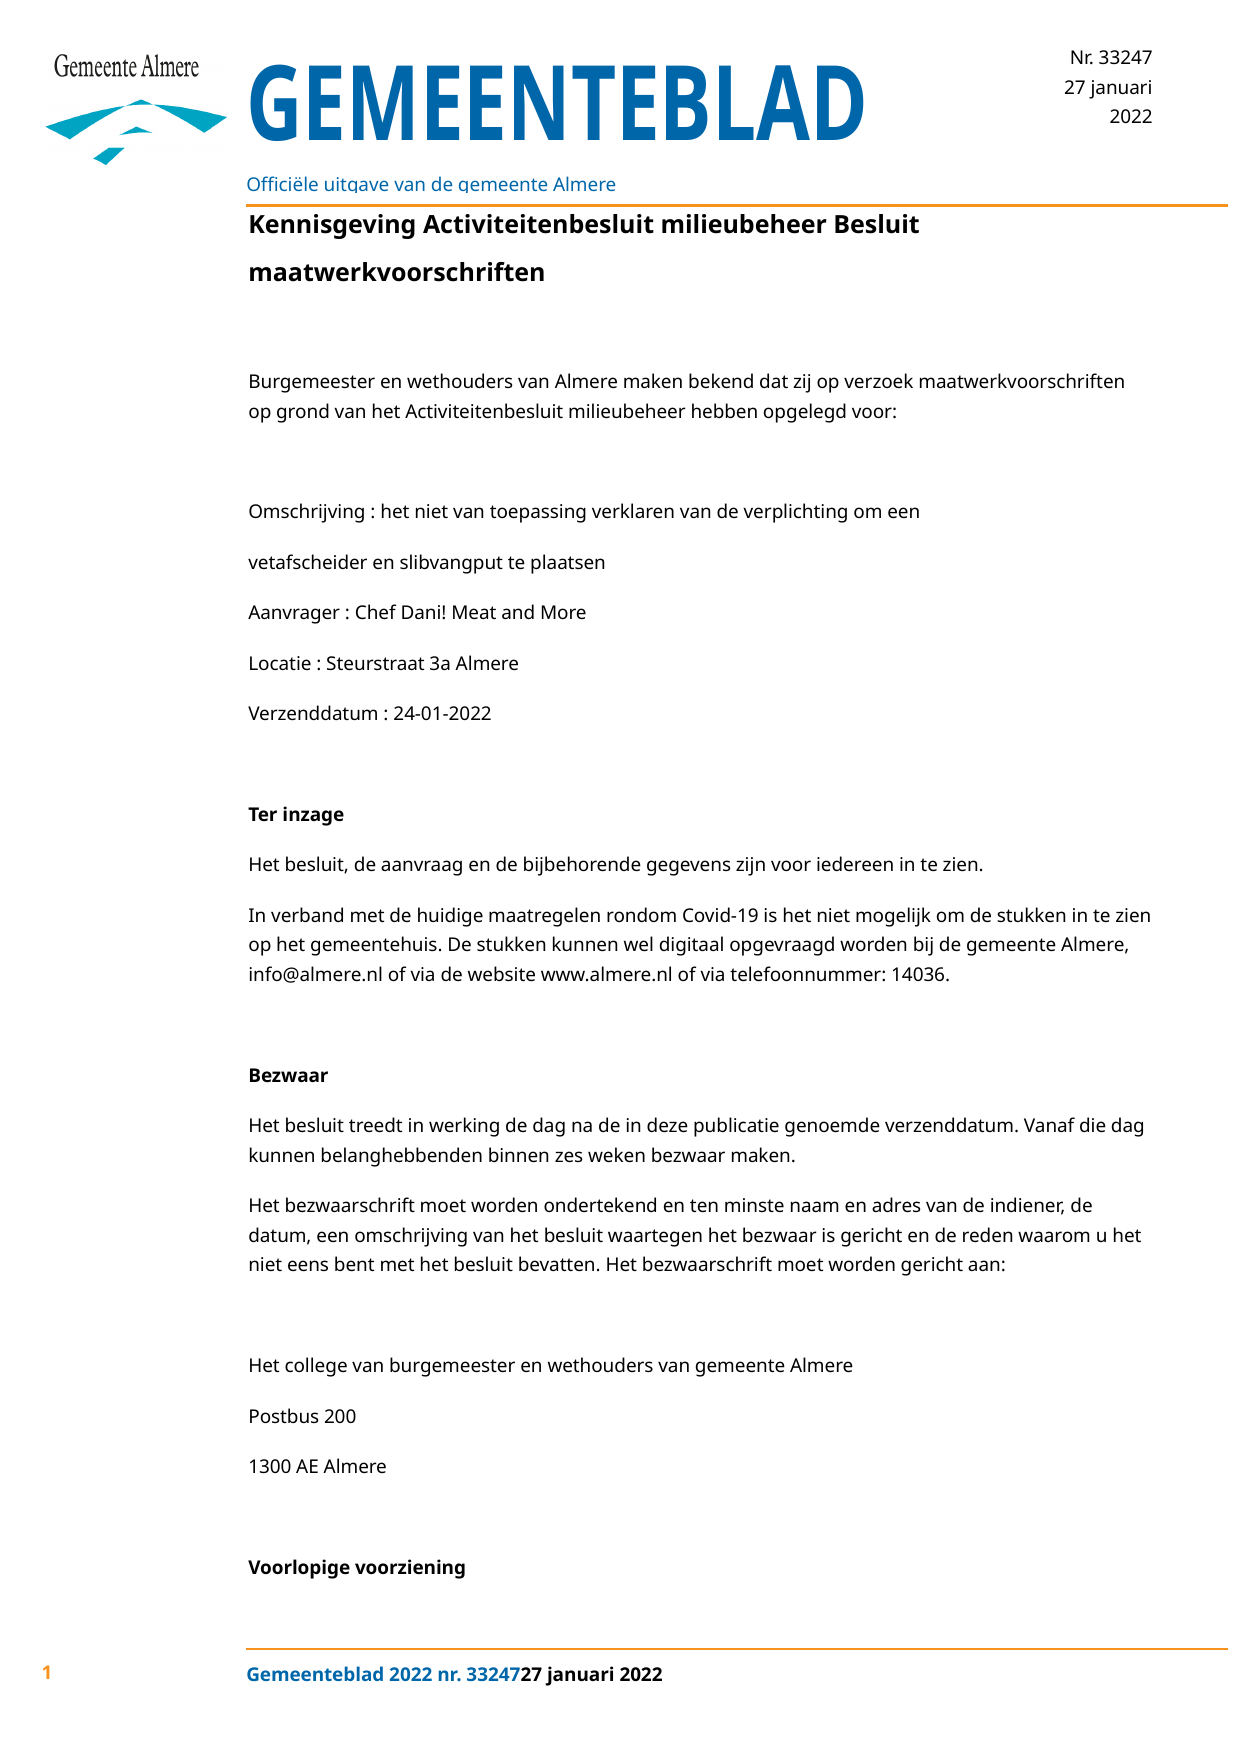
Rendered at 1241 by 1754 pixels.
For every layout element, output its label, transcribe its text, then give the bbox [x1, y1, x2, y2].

text Omschrijving : het niet van toepassing verklaren van de verplichting om een [248, 499, 1152, 524]
text Burgemeester en wethouders van Almere maken bekend dat zij op verzoek maatwerkvoorschriften op grond van het Activiteitenbesluit milieubeheer hebben opgelegd voor: [248, 368, 1152, 424]
text Het college van burgemeester en wethouders van gemeente Almere [248, 1352, 1152, 1378]
text vetafscheider en slibvangput te plaatsen [248, 549, 1152, 575]
text Kennisgeving Activiteitenbesluit milieubeheer Besluit maatwerkvoorschriften [248, 207, 1152, 288]
text 1300 AE Almere [248, 1453, 1152, 1479]
text Voorlopige voorziening [248, 1554, 1152, 1580]
text Ter inzage [248, 801, 1152, 827]
text Bezwaar [248, 1062, 1152, 1088]
text Het besluit treedt in werking de dag na de in deze publicatie genoemde verzenddatum. Vanaf die dag kunnen belanghebbenden binnen zes weken bezwaar maken. [248, 1112, 1152, 1168]
text Het bezwaarschrift moet worden ondertekend en ten minste naam en adres van de indiener, de datum, een omschrijving van het besluit waartegen het bezwaar is gericht en de reden waarom u het niet eens bent met het besluit bevatten. Het bezwaarschrift moet worden gericht aan: [248, 1192, 1152, 1277]
text Aanvrager : Chef Dani! Meat and More [248, 599, 1152, 625]
text In verband met de huidige maatregelen rondom Covid-19 is het niet mogelijk om de stukken in te zien op het gemeentehuis. De stukken kunnen wel digitaal opgevraagd worden bij de gemeente Almere, info@almere.nl of via de website www.almere.nl of via telefoonnummer: 14036. [248, 902, 1152, 987]
text Het besluit, de aanvraag en de bijbehorende gegevens zijn voor iedereen in te zien. [248, 852, 1152, 877]
text Locatie : Steurstraat 3a Almere [248, 650, 1152, 676]
text Verzenddatum : 24-01-2022 [248, 700, 1152, 726]
text Postbus 200 [248, 1403, 1152, 1429]
picture [41, 47, 231, 172]
